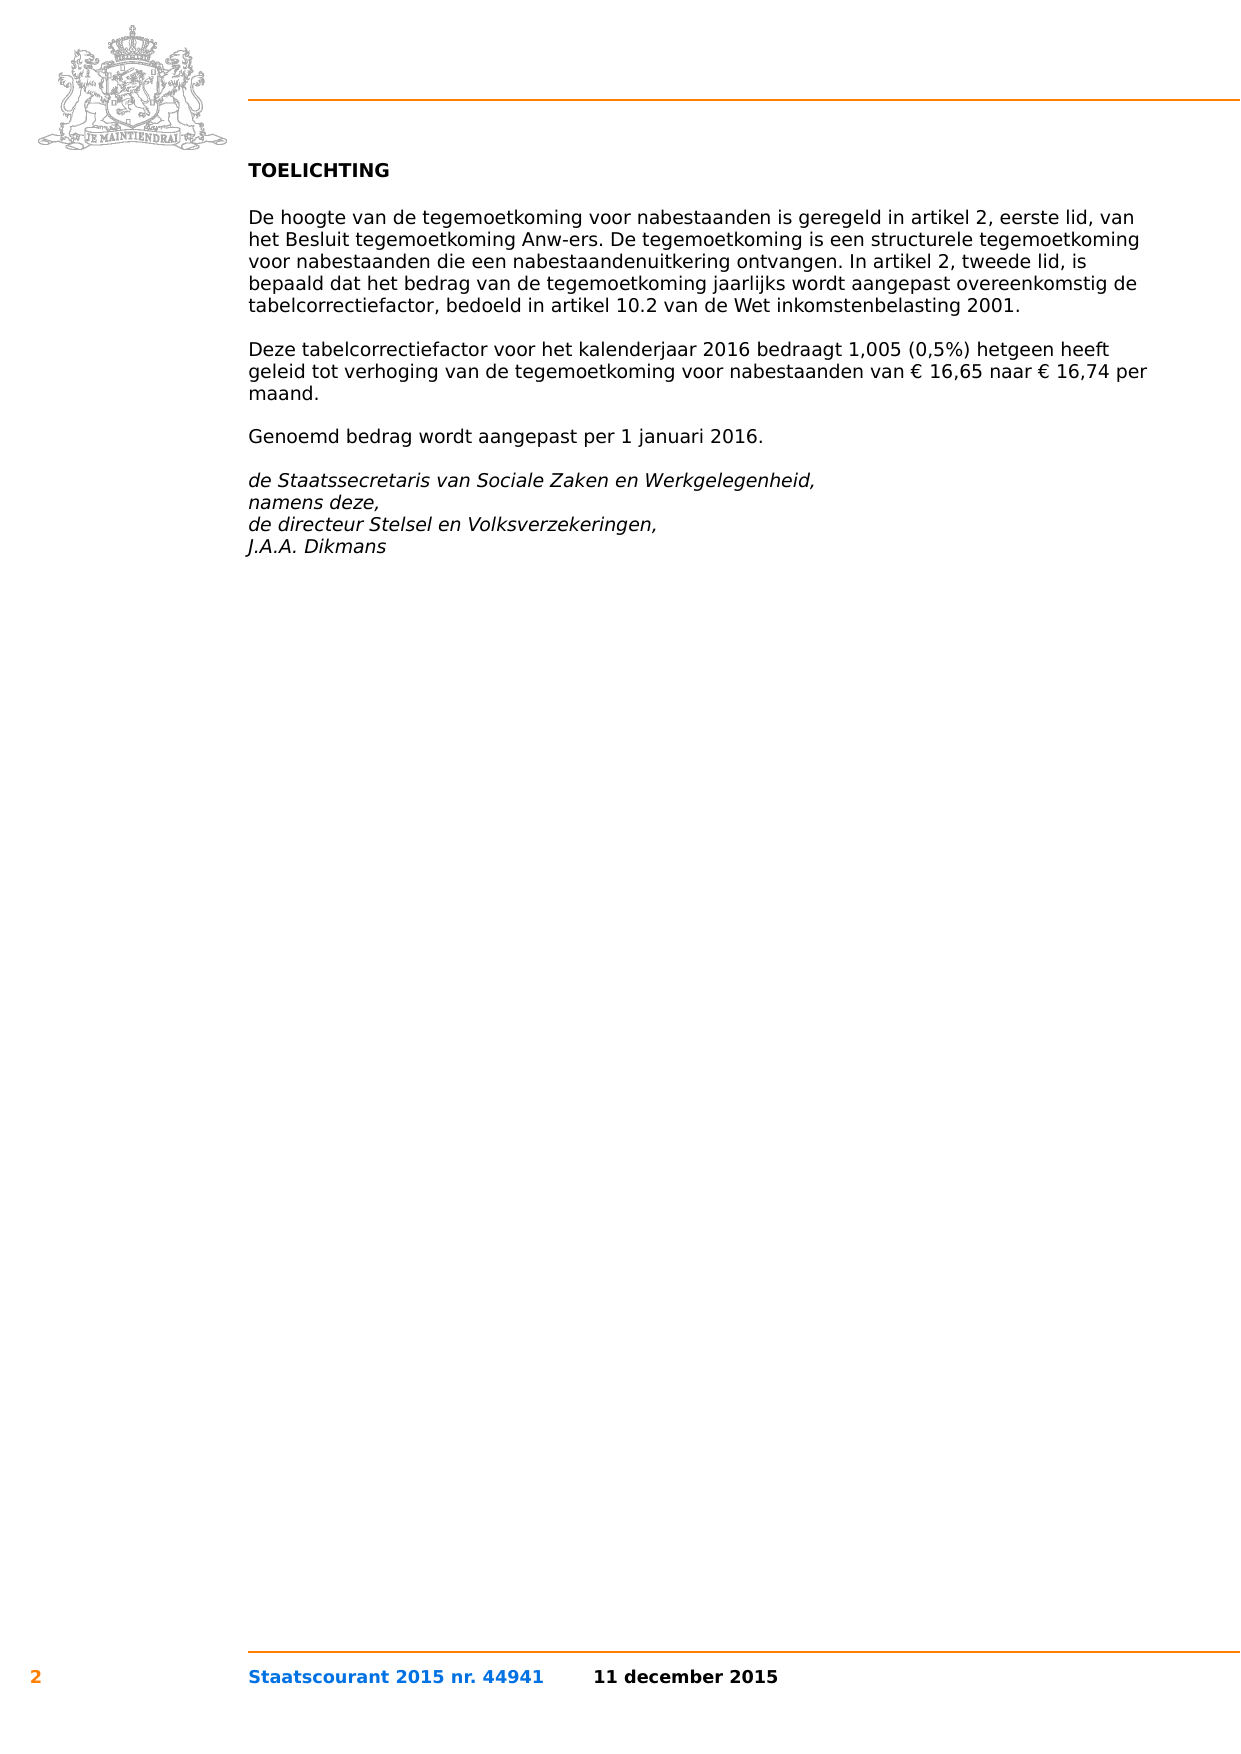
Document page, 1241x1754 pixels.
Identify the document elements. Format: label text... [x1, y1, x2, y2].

text Genoemd bedrag wordt aangepast per 1 januari 2016. [248, 426, 1163, 448]
picture [38, 25, 227, 150]
subtitle TOELICHTING [248, 160, 1163, 182]
text de Staatssecretaris van Sociale Zaken en Werkgelegenheid, namens deze, de directeur Stelsel en Volksverzekeringen, J.A.A. Dikmans [248, 470, 1163, 558]
text Deze tabelcorrectiefactor voor het kalenderjaar 2016 bedraagt 1,005 (0,5%) hetgeen heeft geleid tot verhoging van de tegemoetkoming voor nabestaanden van € 16,65 naar € 16,74 per maand. [248, 339, 1163, 404]
text De hoogte van de tegemoetkoming voor nabestaanden is geregeld in artikel 2, eerste lid, van het Besluit tegemoetkoming Anw-ers. De tegemoetkoming is een structurele tegemoetkoming voor nabestaanden die een nabestaandenuitkering ontvangen. In artikel 2, tweede lid, is bepaald dat het bedrag van de tegemoetkoming jaarlijks wordt aangepast overeenkomstig de tabelcorrectiefactor, bedoeld in artikel 10.2 van de Wet inkomstenbelasting 2001. [248, 207, 1163, 317]
